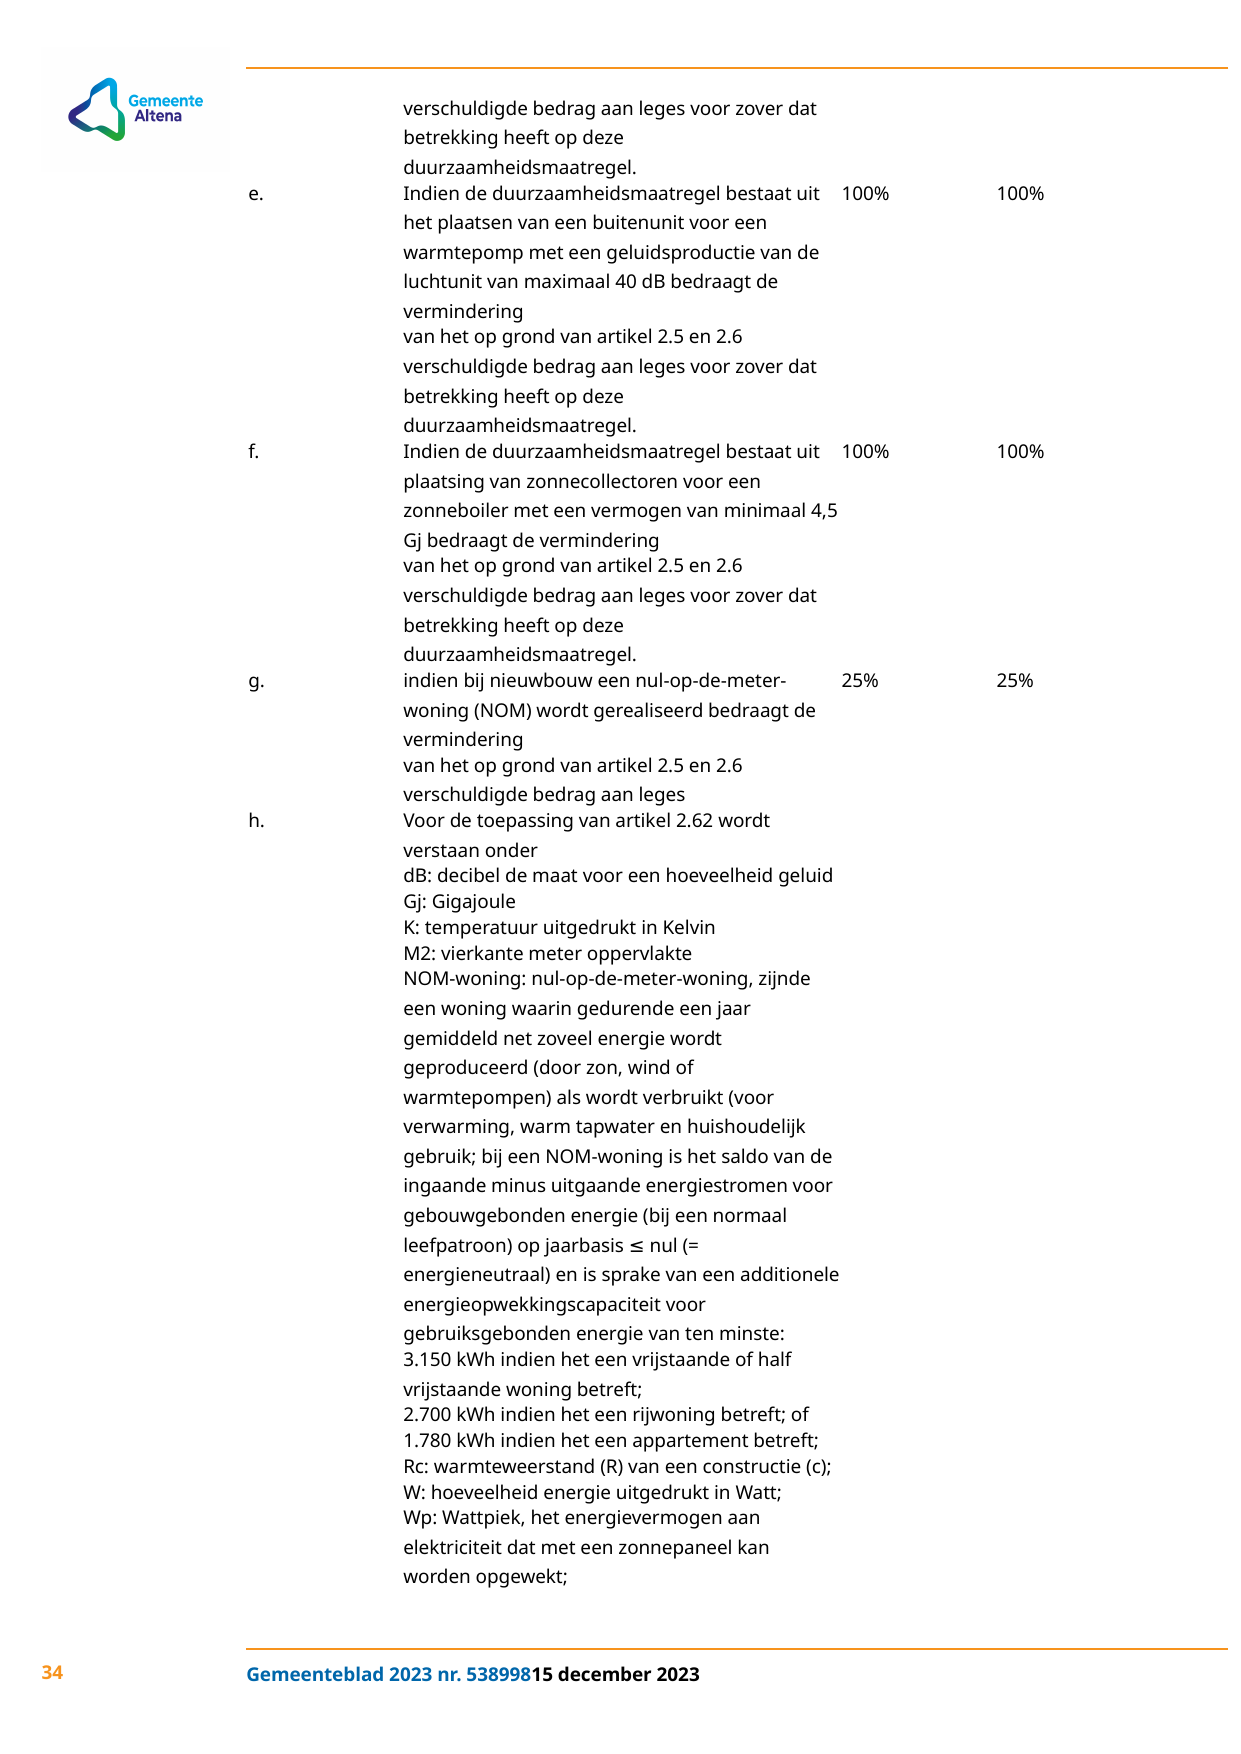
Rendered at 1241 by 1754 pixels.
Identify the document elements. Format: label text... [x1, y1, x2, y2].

table_cell Wp: Wattpiek, het energievermogen aan elektriciteit dat met een zonnepaneel kan worden opgewekt; [403, 1505, 841, 1589]
table_cell [248, 940, 403, 966]
table_cell Indien de duurzaamheidsmaatregel bestaat uit het plaatsen van een buitenunit voor een warmtepomp met een geluidsproductie van de luchtunit van maximaal 40 dB bedraagt de vermindering [403, 180, 841, 324]
table_cell [996, 808, 1152, 863]
table_cell [996, 863, 1152, 888]
table_cell [996, 889, 1152, 914]
table_cell 25% [841, 667, 996, 752]
table_cell 2.700 kWh indien het een rijwoning betreft; of [403, 1402, 841, 1427]
table_cell [996, 1479, 1152, 1504]
table_cell van het op grond van artikel 2.5 en 2.6 verschuldigde bedrag aan leges [403, 752, 841, 807]
table_cell [841, 940, 996, 966]
table_cell Indien de duurzaamheidsmaatregel bestaat uit plaatsing van zonnecollectoren voor een zonneboiler met een vermogen van minimaal 4,5 Gj bedraagt de vermindering [403, 438, 841, 553]
table_cell [248, 1428, 403, 1453]
table_cell 3.150 kWh indien het een vrijstaande of half vrijstaande woning betreft; [403, 1346, 841, 1402]
table_cell [996, 752, 1152, 807]
table_cell [841, 808, 996, 863]
table_cell [248, 324, 403, 438]
table_cell [248, 1453, 403, 1479]
table_cell [841, 914, 996, 940]
table_cell [841, 553, 996, 667]
table_cell [841, 863, 996, 888]
table_cell f. [248, 438, 403, 553]
table_cell [841, 752, 996, 807]
table_cell [841, 95, 996, 180]
table_cell [996, 914, 1152, 940]
table_cell [841, 1453, 996, 1479]
table_cell g. [248, 667, 403, 752]
table_cell W: hoeveelheid energie uitgedrukt in Watt; [403, 1479, 841, 1504]
table_cell [248, 752, 403, 807]
table_cell 100% [996, 180, 1152, 324]
table_cell Gj: Gigajoule [403, 889, 841, 914]
table_cell K: temperatuur uitgedrukt in Kelvin [403, 914, 841, 940]
table_cell M2: vierkante meter oppervlakte [403, 940, 841, 966]
table_cell [996, 1402, 1152, 1427]
table_cell [841, 889, 996, 914]
table_cell van het op grond van artikel 2.5 en 2.6 verschuldigde bedrag aan leges voor zover dat betrekking heeft op deze duurzaamheidsmaatregel. [403, 553, 841, 667]
table_cell [841, 1428, 996, 1453]
table_cell h. [248, 808, 403, 863]
table_cell [841, 1479, 996, 1504]
table_cell [248, 1505, 403, 1589]
table_cell [841, 966, 996, 1346]
table_cell 1.780 kWh indien het een appartement betreft; [403, 1428, 841, 1453]
table_cell [248, 889, 403, 914]
table_cell [996, 966, 1152, 1346]
table_cell [248, 966, 403, 1346]
table_cell dB: decibel de maat voor een hoeveelheid geluid [403, 863, 841, 888]
table_cell [248, 1346, 403, 1402]
table_cell [996, 940, 1152, 966]
table_cell e. [248, 180, 403, 324]
table_cell [996, 1505, 1152, 1589]
table_cell 100% [841, 180, 996, 324]
table_cell 25% [996, 667, 1152, 752]
table_cell [248, 95, 403, 180]
picture [41, 47, 231, 172]
table_cell [996, 1346, 1152, 1402]
table_cell [841, 324, 996, 438]
table_cell Voor de toepassing van artikel 2.62 wordt verstaan onder [403, 808, 841, 863]
table_cell [841, 1505, 996, 1589]
table_cell [248, 863, 403, 888]
table_cell [996, 95, 1152, 180]
table_cell [248, 1402, 403, 1427]
table_cell [248, 914, 403, 940]
table_cell van het op grond van artikel 2.5 en 2.6 verschuldigde bedrag aan leges voor zover dat betrekking heeft op deze duurzaamheidsmaatregel. [403, 324, 841, 438]
table_cell [841, 1402, 996, 1427]
table_cell 100% [996, 438, 1152, 553]
table_cell verschuldigde bedrag aan leges voor zover dat betrekking heeft op deze duurzaamheidsmaatregel. [403, 95, 841, 180]
table_cell 100% [841, 438, 996, 553]
table_cell [996, 324, 1152, 438]
table_cell [248, 553, 403, 667]
table_cell [996, 1428, 1152, 1453]
table_cell [996, 1453, 1152, 1479]
table_cell indien bij nieuwbouw een nul-op-de-meter-woning (NOM) wordt gerealiseerd bedraagt de vermindering [403, 667, 841, 752]
table_cell Rc: warmteweerstand (R) van een constructie (c); [403, 1453, 841, 1479]
table_cell [996, 553, 1152, 667]
table_cell [248, 1479, 403, 1504]
table_cell NOM-woning: nul-op-de-meter-woning, zijnde een woning waarin gedurende een jaar gemiddeld net zoveel energie wordt geproduceerd (door zon, wind of warmtepompen) als wordt verbruikt (voor verwarming, warm tapwater en huishoudelijk gebruik; bij een NOM-woning is het saldo van de ingaande minus uitgaande energiestromen voor gebouwgebonden energie (bij een normaal leefpatroon) op jaarbasis ≤ nul (= energieneutraal) en is sprake van een additionele energieopwekkingscapaciteit voor gebruiksgebonden energie van ten minste: [403, 966, 841, 1346]
table_cell [841, 1346, 996, 1402]
